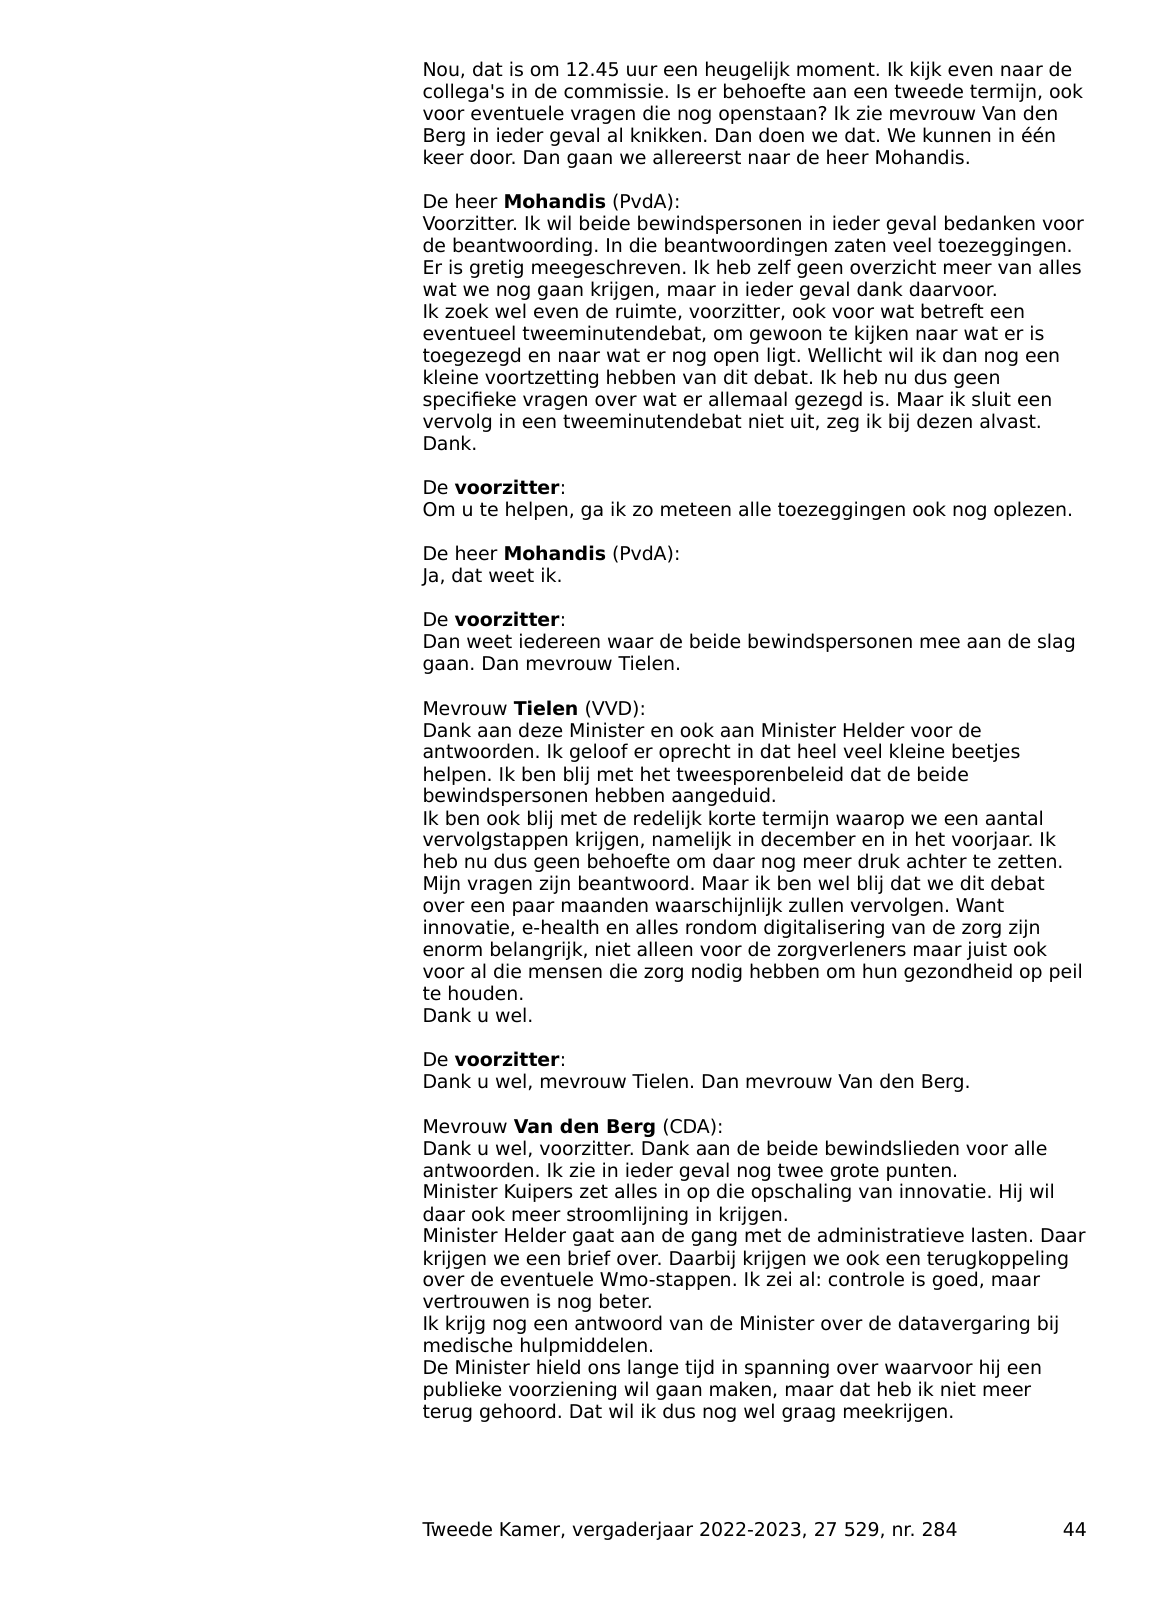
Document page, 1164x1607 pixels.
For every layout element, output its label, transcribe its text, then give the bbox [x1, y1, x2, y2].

text Dank u wel, mevrouw Tielen. Dan mevrouw Van den Berg. [422, 1071, 1087, 1093]
text Dank u wel, voorzitter. Dank aan de beide bewindslieden voor alle antwoorden. Ik zie in ieder geval nog twee grote punten. [422, 1137, 1087, 1181]
text Dank aan deze Minister en ook aan Minister Helder voor de antwoorden. Ik geloof er oprecht in dat heel veel kleine beetjes helpen. Ik ben blij met het tweesporenbeleid dat de beide bewindspersonen hebben aangeduid. [422, 719, 1087, 807]
text De voorzitter: [422, 477, 1087, 499]
text Dank. [422, 433, 1087, 455]
text Mevrouw Tielen (VVD): [422, 697, 1087, 719]
text De heer Mohandis (PvdA): [422, 543, 1087, 565]
text Mevrouw Van den Berg (CDA): [422, 1116, 1087, 1137]
text Ja, dat weet ik. [422, 565, 1087, 587]
text De Minister hield ons lange tijd in spanning over waarvoor hij een publieke voorziening wil gaan maken, maar dat heb ik niet meer terug gehoord. Dat wil ik dus nog wel graag meekrijgen. [422, 1357, 1087, 1423]
text Nou, dat is om 12.45 uur een heugelijk moment. Ik kijk even naar de collega's in de commissie. Is er behoefte aan een tweede termijn, ook voor eventuele vragen die nog openstaan? Ik zie mevrouw Van den Berg in ieder geval al knikken. Dan doen we dat. We kunnen in één keer door. Dan gaan we allereerst naar de heer Mohandis. [422, 59, 1087, 169]
text Minister Kuipers zet alles in op die opschaling van innovatie. Hij wil daar ook meer stroomlijning in krijgen. [422, 1181, 1087, 1225]
text Dan weet iedereen waar de beide bewindspersonen mee aan de slag gaan. Dan mevrouw Tielen. [422, 631, 1087, 675]
text Minister Helder gaat aan de gang met de administratieve lasten. Daar krijgen we een brief over. Daarbij krijgen we ook een terugkoppeling over de eventuele Wmo-stappen. Ik zei al: controle is goed, maar vertrouwen is nog beter. [422, 1225, 1087, 1313]
text De heer Mohandis (PvdA): [422, 191, 1087, 213]
text Dank u wel. [422, 1005, 1087, 1027]
text Voorzitter. Ik wil beide bewindspersonen in ieder geval bedanken voor de beantwoording. In die beantwoordingen zaten veel toezeggingen. Er is gretig meegeschreven. Ik heb zelf geen overzicht meer van alles wat we nog gaan krijgen, maar in ieder geval dank daarvoor. [422, 213, 1087, 301]
text Om u te helpen, ga ik zo meteen alle toezeggingen ook nog oplezen. [422, 499, 1087, 521]
text De voorzitter: [422, 609, 1087, 631]
text De voorzitter: [422, 1049, 1087, 1071]
text Ik zoek wel even de ruimte, voorzitter, ook voor wat betreft een eventueel tweeminutendebat, om gewoon te kijken naar wat er is toegezegd en naar wat er nog open ligt. Wellicht wil ik dan nog een kleine voortzetting hebben van dit debat. Ik heb nu dus geen specifieke vragen over wat er allemaal gezegd is. Maar ik sluit een vervolg in een tweeminutendebat niet uit, zeg ik bij dezen alvast. [422, 301, 1087, 433]
text Ik ben ook blij met de redelijk korte termijn waarop we een aantal vervolgstappen krijgen, namelijk in december en in het voorjaar. Ik heb nu dus geen behoefte om daar nog meer druk achter te zetten. Mijn vragen zijn beantwoord. Maar ik ben wel blij dat we dit debat over een paar maanden waarschijnlijk zullen vervolgen. Want innovatie, e-health en alles rondom digitalisering van de zorg zijn enorm belangrijk, niet alleen voor de zorgverleners maar juist ook voor al die mensen die zorg nodig hebben om hun gezondheid op peil te houden. [422, 807, 1087, 1005]
text Ik krijg nog een antwoord van de Minister over de datavergaring bij medische hulpmiddelen. [422, 1313, 1087, 1357]
